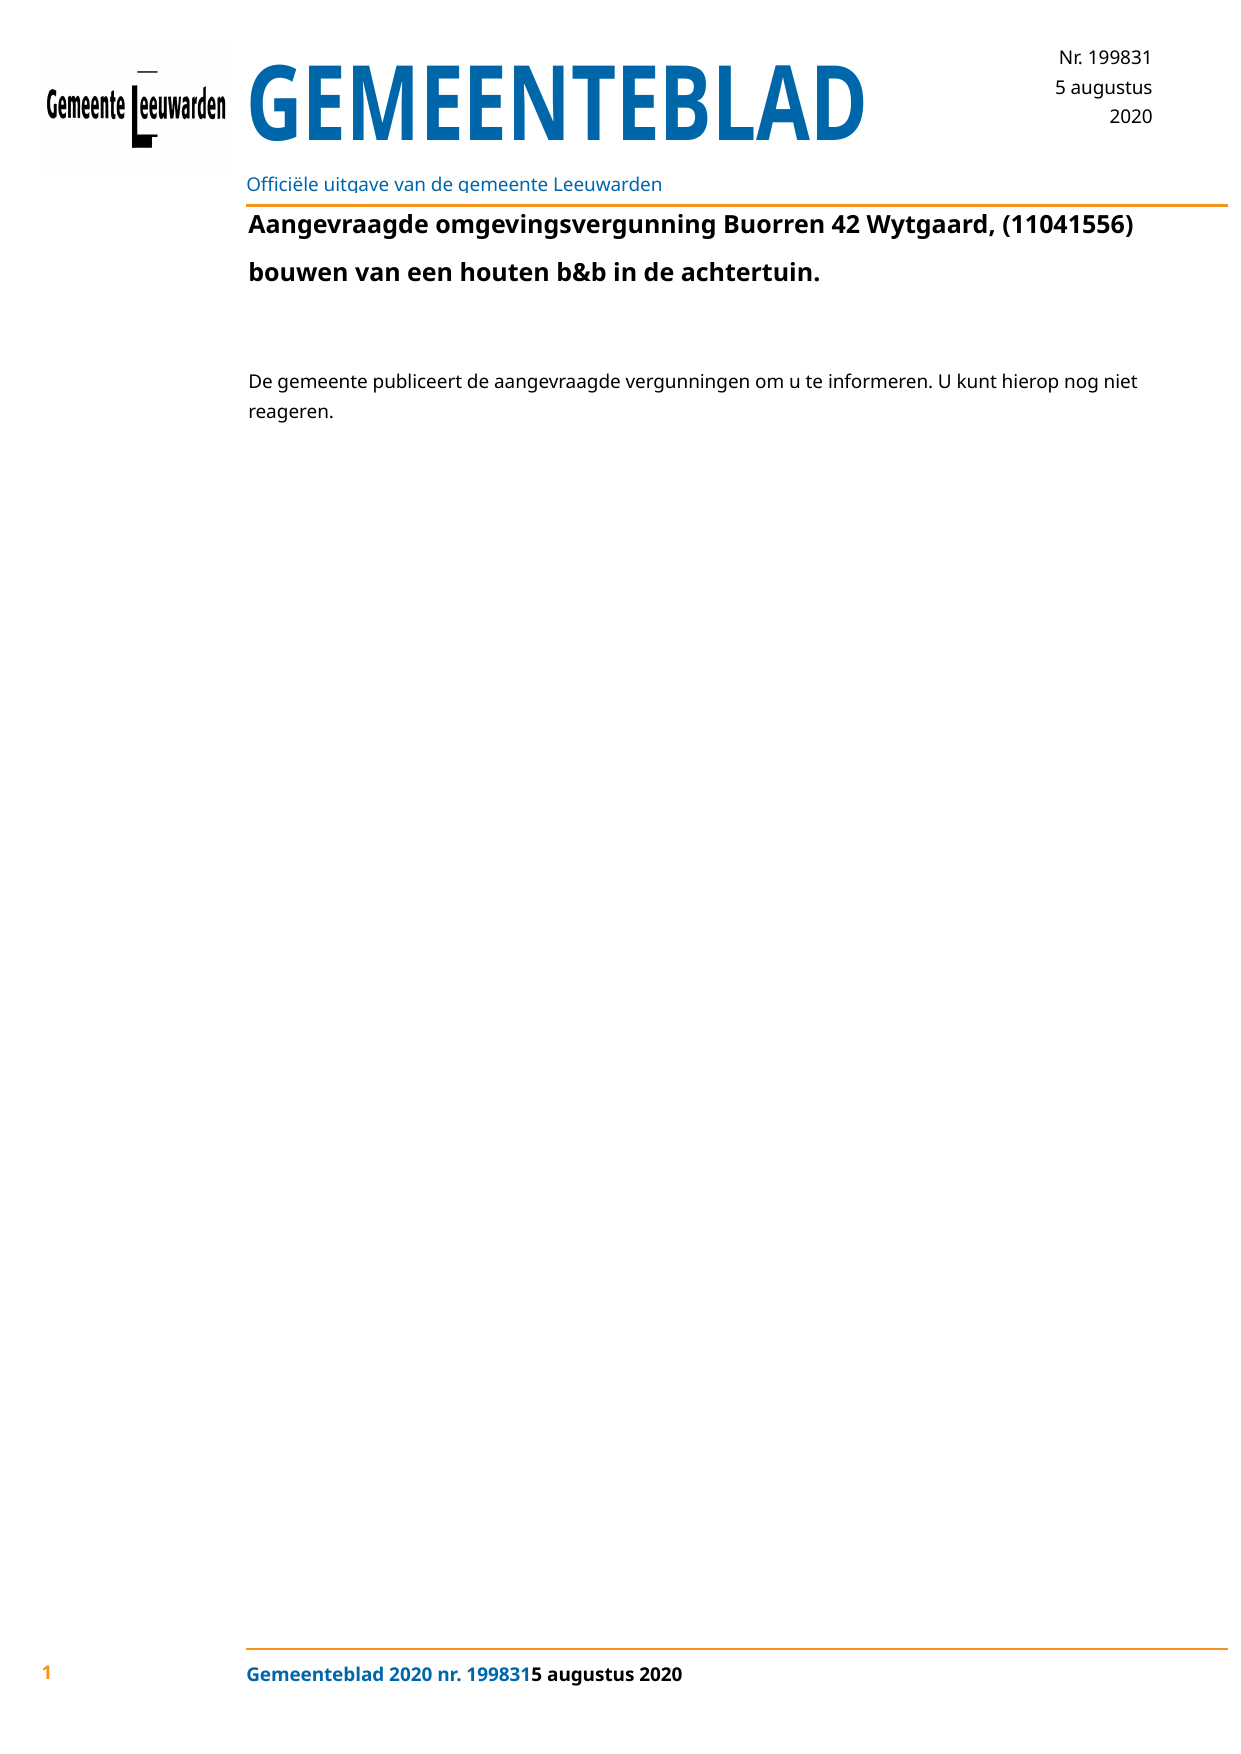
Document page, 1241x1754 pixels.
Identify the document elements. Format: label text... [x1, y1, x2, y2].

picture [41, 47, 231, 172]
text Aangevraagde omgevingsvergunning Buorren 42 Wytgaard, (11041556) bouwen van een houten b&b in de achtertuin. [248, 207, 1152, 288]
text De gemeente publiceert de aangevraagde vergunningen om u te informeren. U kunt hierop nog niet reageren. [248, 368, 1152, 424]
